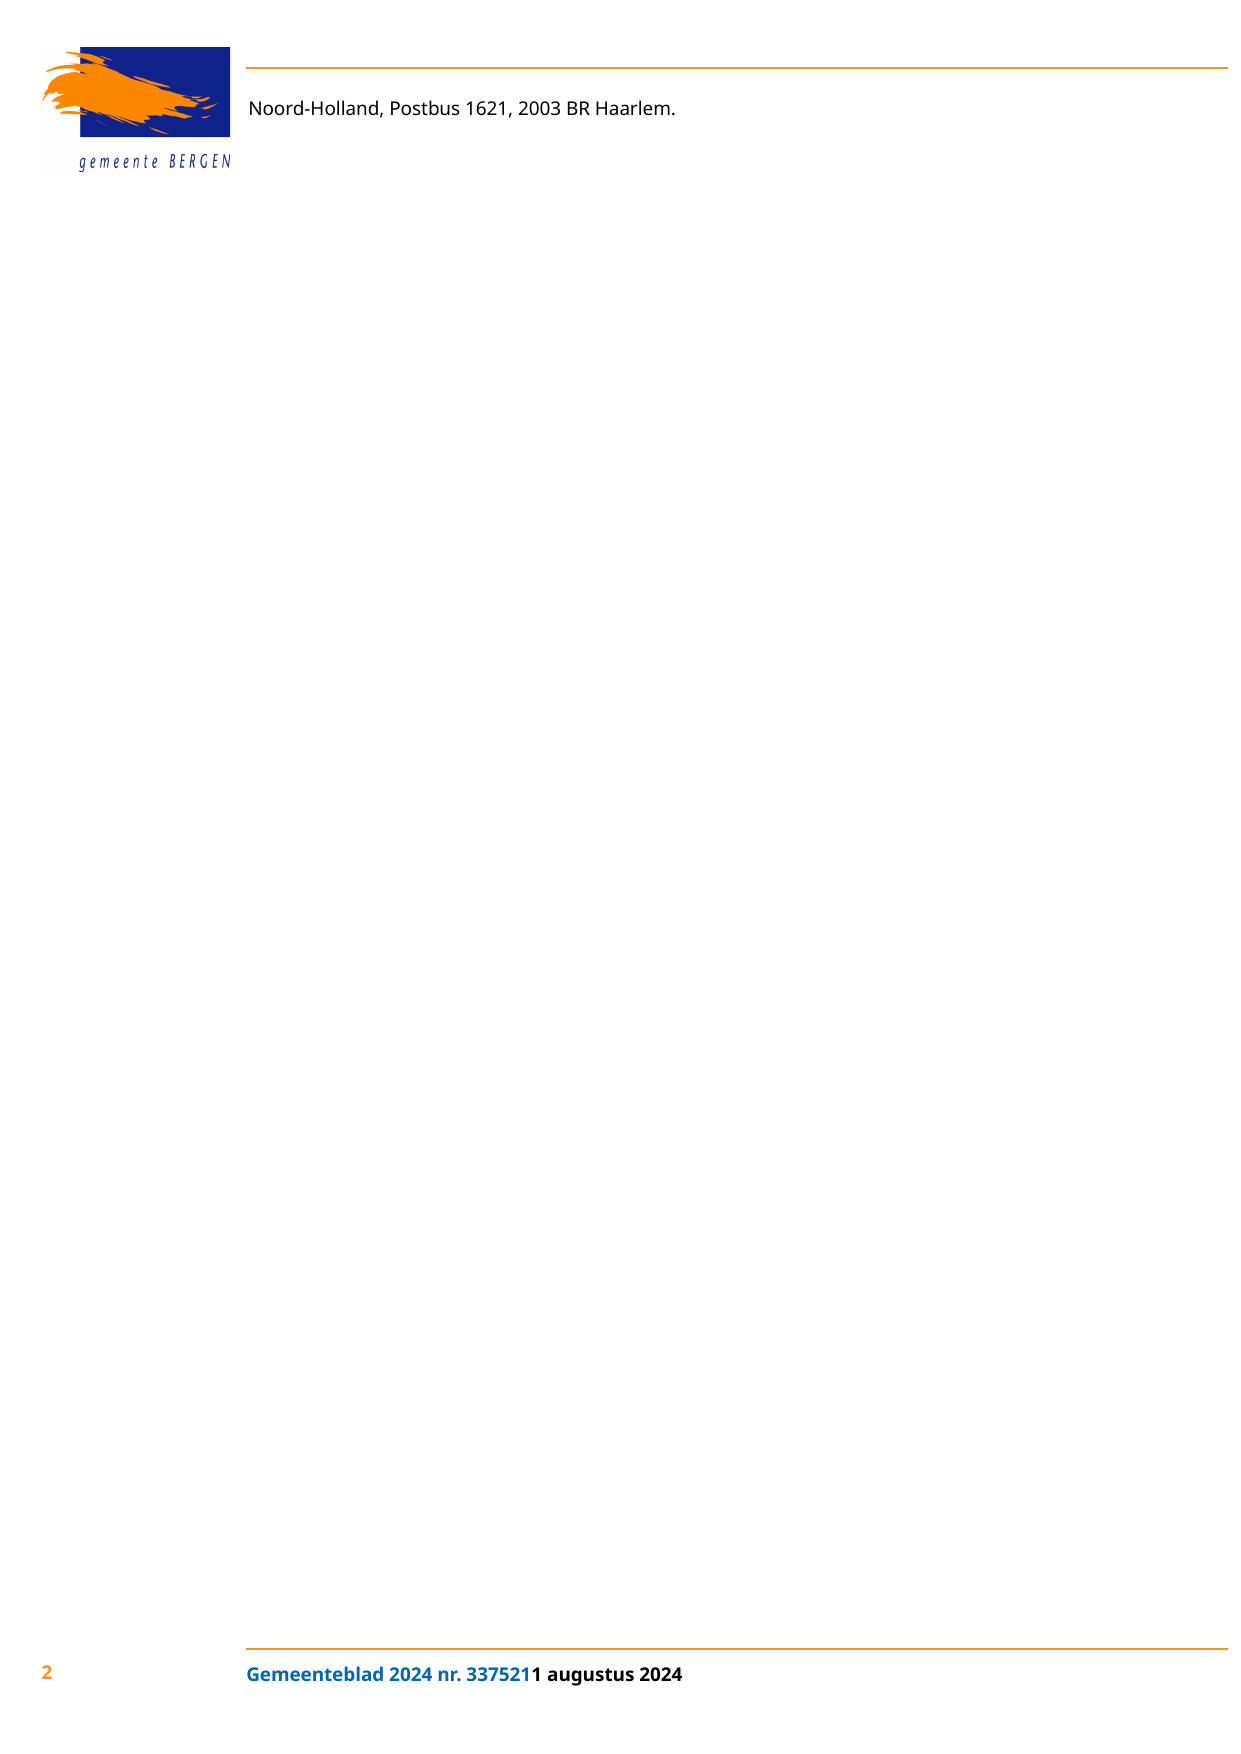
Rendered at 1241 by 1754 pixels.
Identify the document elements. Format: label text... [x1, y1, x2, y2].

text Noord-Holland, Postbus 1621, 2003 BR Haarlem. [248, 95, 1152, 121]
picture [41, 47, 231, 172]
